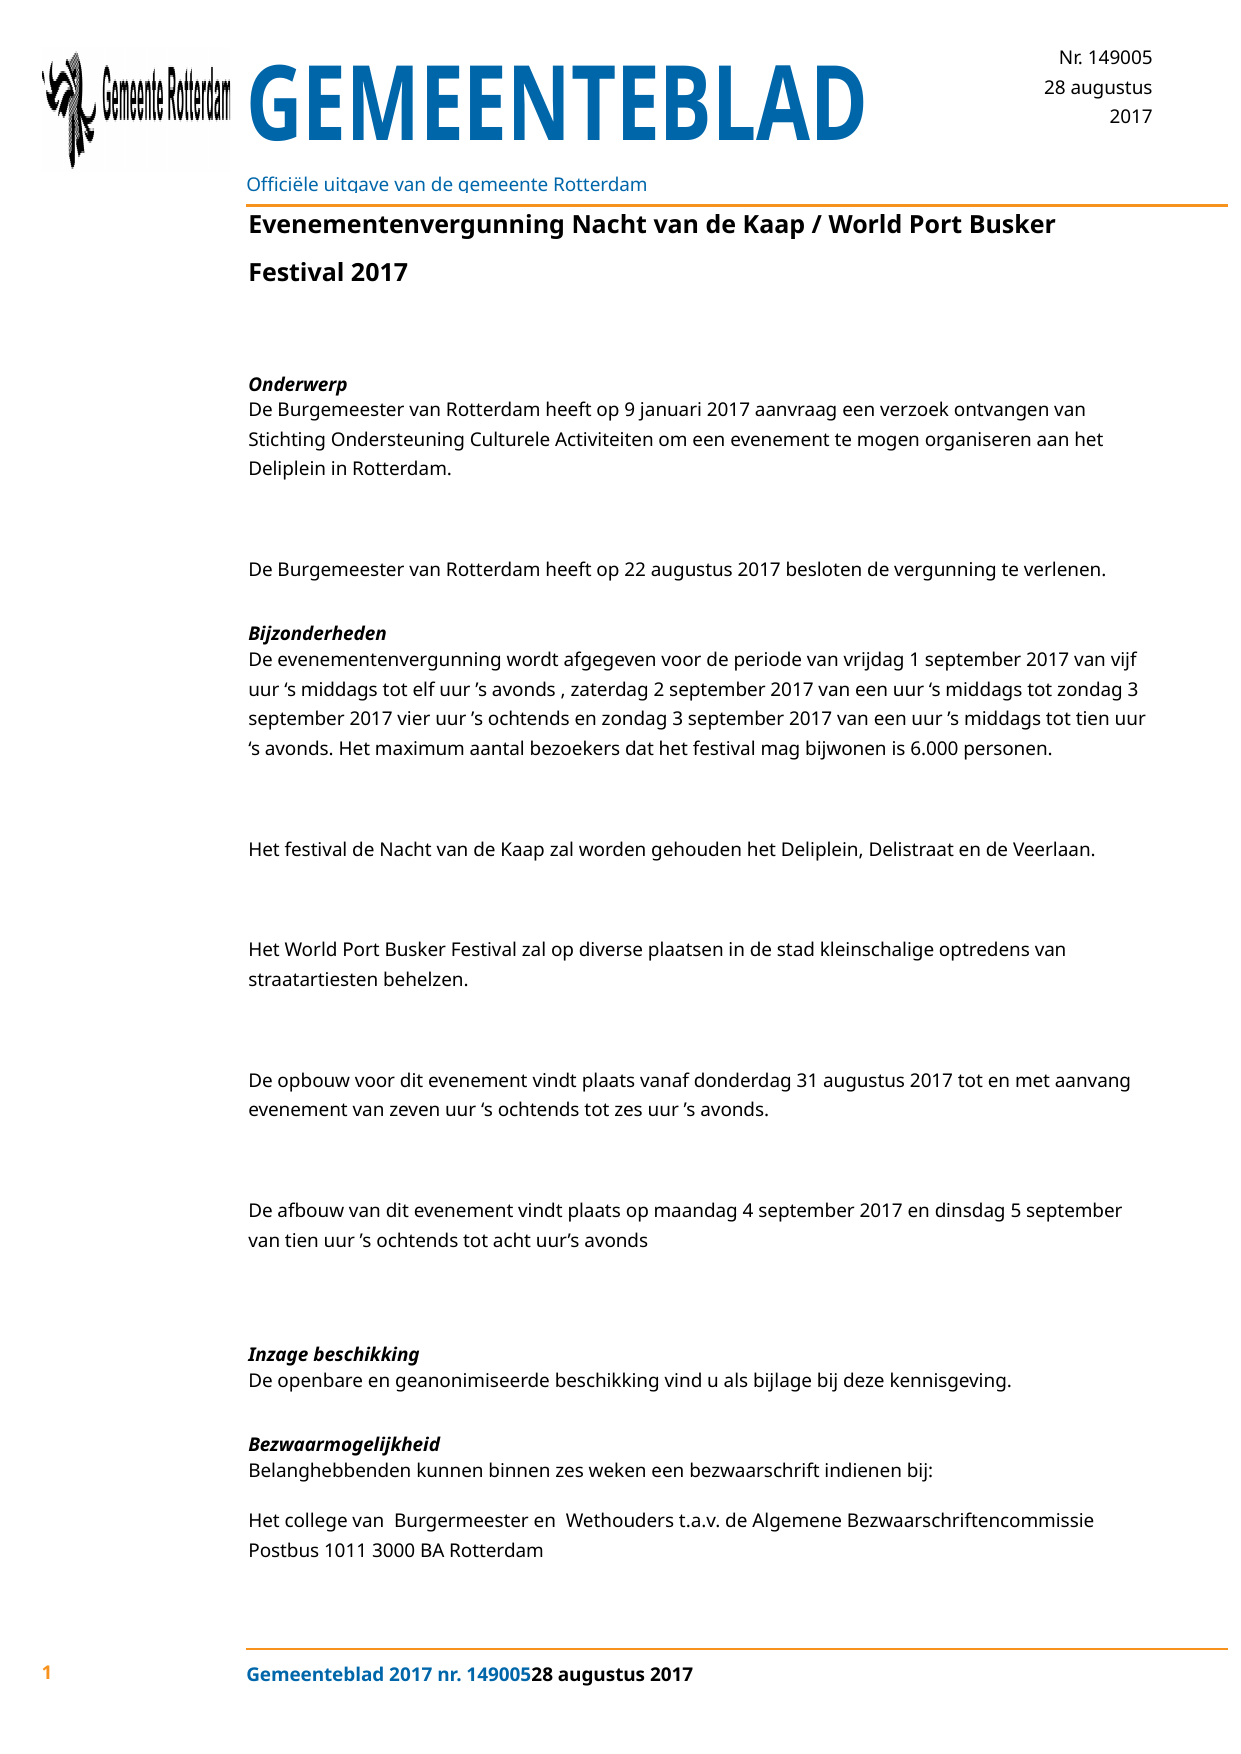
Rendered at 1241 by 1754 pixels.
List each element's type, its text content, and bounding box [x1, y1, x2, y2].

text Inzage beschikking [248, 1341, 1152, 1367]
text Het college van Burgermeester en Wethouders t.a.v. de Algemene Bezwaarschriftencommissie Postbus 1011 3000 BA Rotterdam [248, 1507, 1152, 1562]
picture [41, 47, 231, 172]
text De evenementenvergunning wordt afgegeven voor de periode van vrijdag 1 september 2017 van vijf uur ‘s middags tot elf uur ’s avonds , zaterdag 2 september 2017 van een uur ‘s middags tot zondag 3 september 2017 vier uur ’s ochtends en zondag 3 september 2017 van een uur ’s middags tot tien uur ‘s avonds. Het maximum aantal bezoekers dat het festival mag bijwonen is 6.000 personen. [248, 646, 1152, 761]
text De Burgemeester van Rotterdam heeft op 22 augustus 2017 besloten de vergunning te verlenen. [248, 556, 1152, 582]
text Evenementenvergunning Nacht van de Kaap / World Port Busker Festival 2017 [248, 207, 1152, 288]
text Bijzonderheden [248, 620, 1152, 646]
text De opbouw voor dit evenement vindt plaats vanaf donderdag 31 augustus 2017 tot en met aanvang evenement van zeven uur ‘s ochtends tot zes uur ’s avonds. [248, 1067, 1152, 1122]
text Belanghebbenden kunnen binnen zes weken een bezwaarschrift indienen bij: [248, 1457, 1152, 1482]
text De openbare en geanonimiseerde beschikking vind u als bijlage bij deze kennisgeving. [248, 1367, 1152, 1393]
text Bezwaarmogelijkheid [248, 1431, 1152, 1457]
text Onderwerp [248, 371, 1152, 396]
text Het World Port Busker Festival zal op diverse plaatsen in de stad kleinschalige optredens van straatartiesten behelzen. [248, 937, 1152, 992]
text De Burgemeester van Rotterdam heeft op 9 januari 2017 aanvraag een verzoek ontvangen van Stichting Ondersteuning Culturele Activiteiten om een evenement te mogen organiseren aan het Deliplein in Rotterdam. [248, 396, 1152, 481]
text Het festival de Nacht van de Kaap zal worden gehouden het Deliplein, Delistraat en de Veerlaan. [248, 836, 1152, 861]
text De afbouw van dit evenement vindt plaats op maandag 4 september 2017 en dinsdag 5 september van tien uur ’s ochtends tot acht uur’s avonds [248, 1197, 1152, 1253]
